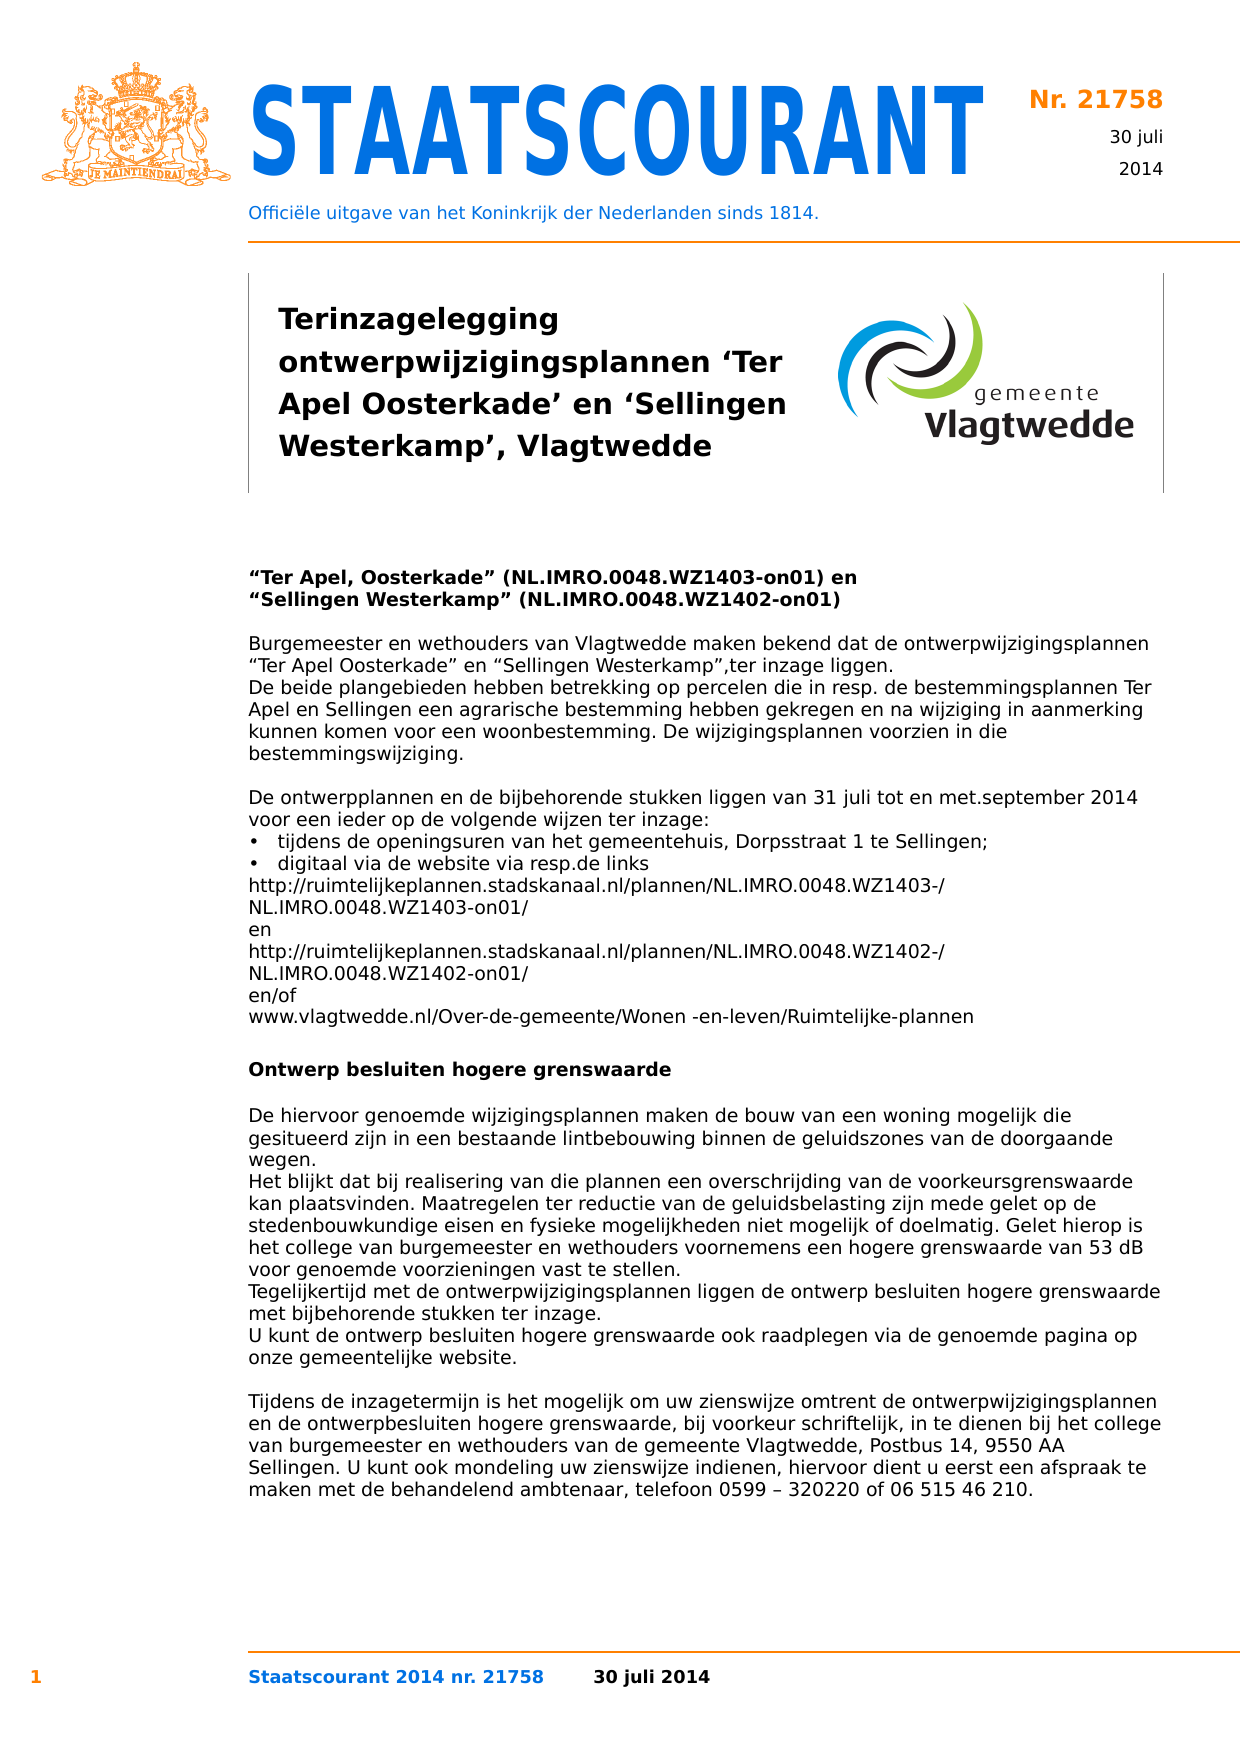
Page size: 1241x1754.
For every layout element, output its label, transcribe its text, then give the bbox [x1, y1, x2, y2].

table_header [25, 62, 248, 241]
picture [41, 62, 231, 186]
subtitle Ontwerp besluiten hogere grenswaarde [248, 1058, 1163, 1080]
text www.vlagtwedde.nl/Over-de-gemeente/Wonen -en-leven/Ruimtelijke-plannen [248, 1006, 1163, 1028]
text De beide plangebieden hebben betrekking op percelen die in resp. de bestemmingsplannen Ter Apel en Sellingen een agrarische bestemming hebben gekregen en na wijziging in aanmerking kunnen komen voor een woonbestemming. De wijzigingsplannen voorzien in die bestemmingswijziging. [248, 677, 1163, 765]
picture [838, 302, 1134, 445]
text Burgemeester en wethouders van Vlagtwedde maken bekend dat de ontwerpwijzigingsplannen “Ter Apel Oosterkade” en “Sellingen Westerkamp”,ter inzage liggen. [248, 633, 1163, 677]
text http://ruimtelijkeplannen.stadskanaal.nl/plannen/NL.IMRO.0048.WZ1402-/NL.IMRO.0048.WZ1402-on01/ [248, 941, 1163, 984]
table_header STAATSCOURANT [248, 62, 998, 203]
text U kunt de ontwerp besluiten hogere grenswaarde ook raadplegen via de genoemde pagina op onze gemeentelijke website. [248, 1325, 1163, 1369]
text Tegelijkertijd met de ontwerpwijzigingsplannen liggen de ontwerp besluiten hogere grenswaarde met bijbehorende stukken ter inzage. [248, 1281, 1163, 1325]
text • tijdens de openingsuren van het gemeentehuis, Dorpsstraat 1 te Sellingen; [248, 831, 1163, 853]
text Tijdens de inzagetermijn is het mogelijk om uw zienswijze omtrent de ontwerpwijzigingsplannen en de ontwerpbesluiten hogere grenswaarde, bij voorkeur schriftelijk, in te dienen bij het college van burgemeester en wethouders van de gemeente Vlagtwedde, Postbus 14, 9550 AA Sellingen. U kunt ook mondeling uw zienswijze indienen, hiervoor dient u eerst een afspraak te maken met de behandelend ambtenaar, telefoon 0599 – 320220 of 06 515 46 210. [248, 1391, 1163, 1501]
text De ontwerpplannen en de bijbehorende stukken liggen van 31 juli tot en met.september 2014 voor een ieder op de volgende wijzen ter inzage: [248, 787, 1163, 831]
text “Ter Apel, Oosterkade” (NL.IMRO.0048.WZ1403-on01) en [248, 567, 1163, 589]
subtitle Terinzagelegging ontwerpwijzigingsplannen ‘Ter Apel Oosterkade’ en ‘Sellingen Westerkamp’, Vlagtwedde [249, 273, 1163, 493]
table_cell 30 juli [998, 121, 1240, 153]
table_cell 2014 [998, 153, 1240, 203]
text http://ruimtelijkeplannen.stadskanaal.nl/plannen/NL.IMRO.0048.WZ1403-/NL.IMRO.0048.WZ1403-on01/ [248, 874, 1163, 918]
text en [248, 918, 1163, 941]
text Het blijkt dat bij realisering van die plannen een overschrijding van de voorkeursgrenswaarde kan plaatsvinden. Maatregelen ter reductie van de geluidsbelasting zijn mede gelet op de stedenbouwkundige eisen en fysieke mogelijkheden niet mogelijk of doelmatig. Gelet hierop is het college van burgemeester en wethouders voornemens een hogere grenswaarde van 53 dB voor genoemde voorzieningen vast te stellen. [248, 1171, 1163, 1281]
text De hiervoor genoemde wijzigingsplannen maken de bouw van een woning mogelijk die gesitueerd zijn in een bestaande lintbebouwing binnen de geluidszones van de doorgaande wegen. [248, 1105, 1163, 1171]
table_header Nr. 21758 [998, 62, 1240, 121]
text en/of [248, 984, 1163, 1006]
text • digitaal via de website via resp.de links [248, 853, 1163, 874]
table_cell Officiële uitgave van het Koninkrijk der Nederlanden sinds 1814. [248, 203, 1240, 241]
text “Sellingen Westerkamp” (NL.IMRO.0048.WZ1402-on01) [248, 589, 1163, 611]
